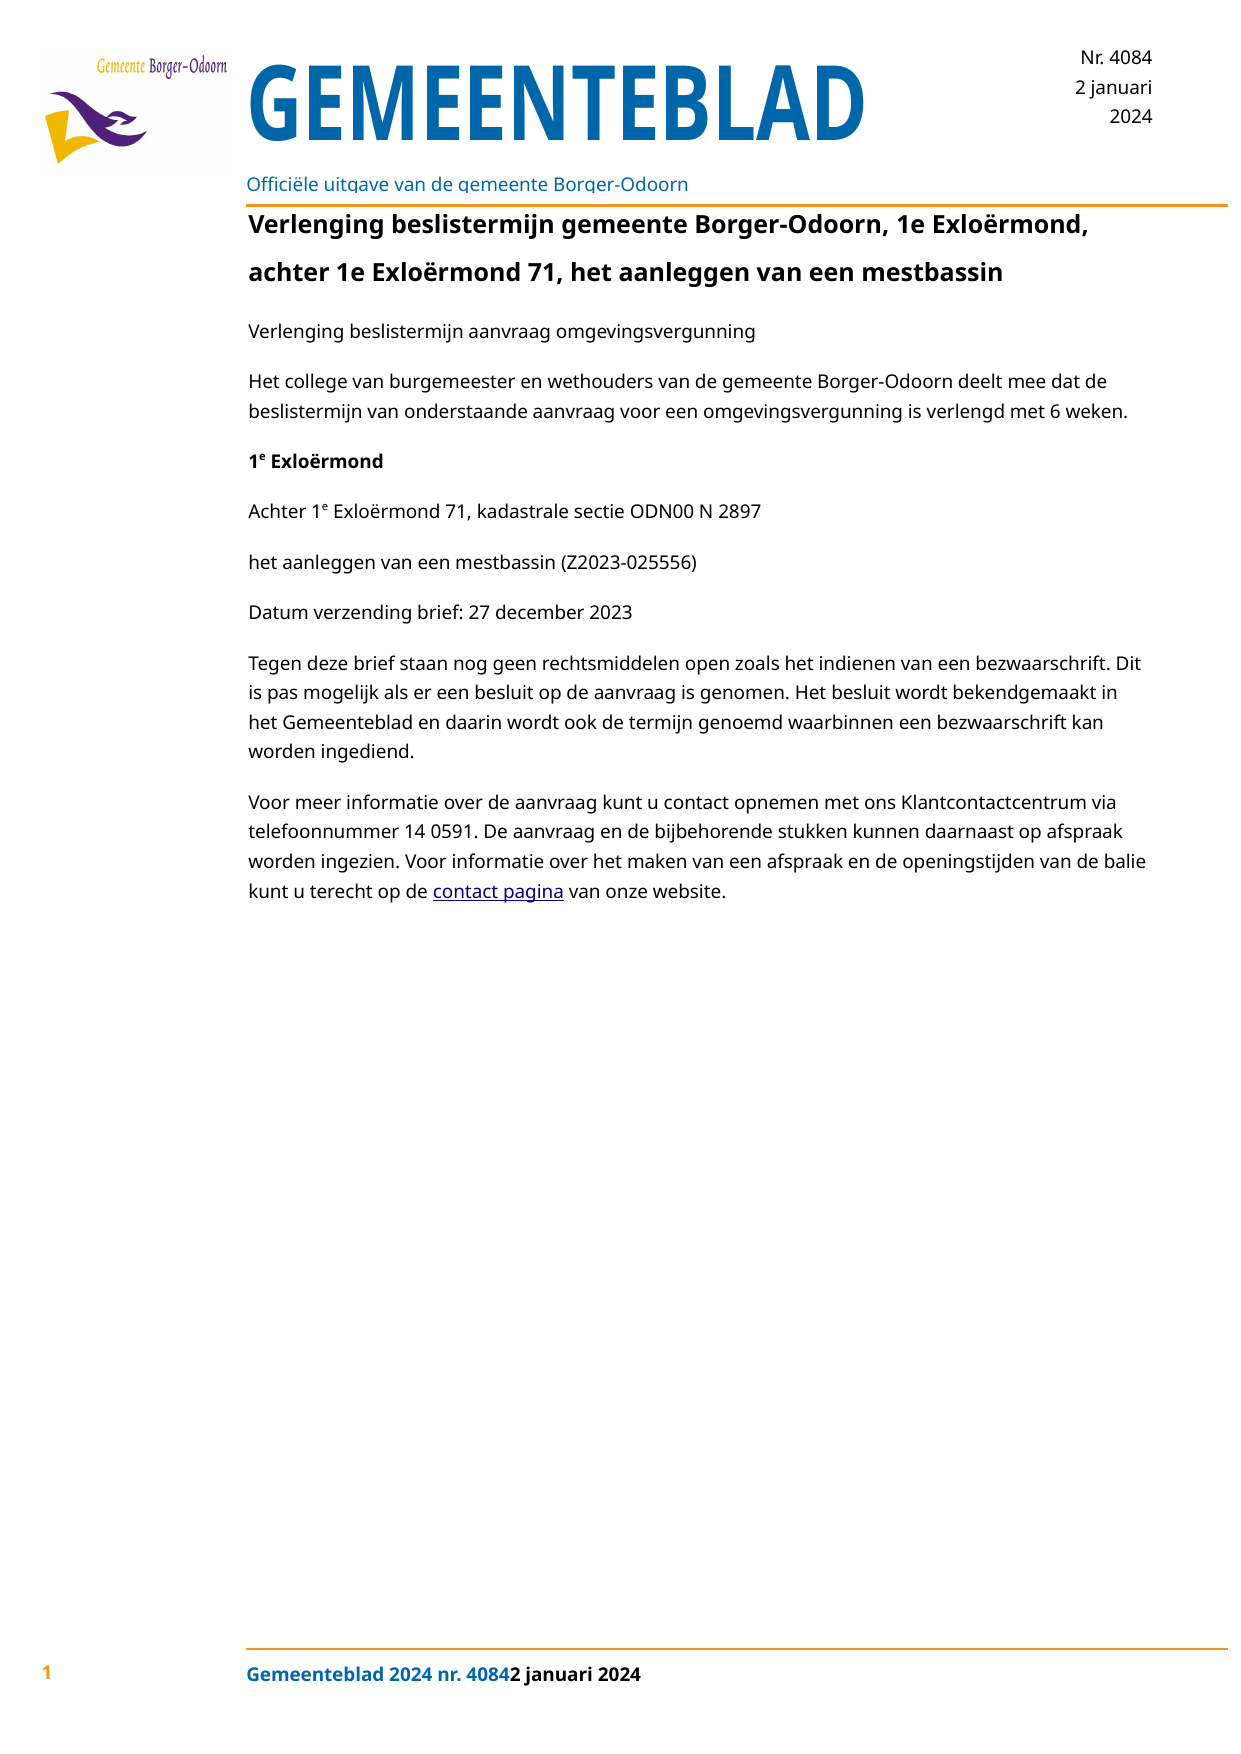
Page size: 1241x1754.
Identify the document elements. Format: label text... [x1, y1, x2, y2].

text Het college van burgemeester en wethouders van de gemeente Borger-Odoorn deelt mee dat de beslistermijn van onderstaande aanvraag voor een omgevingsvergunning is verlengd met 6 weken. [248, 368, 1152, 424]
text 1e Exloërmond [248, 448, 1152, 474]
text Verlenging beslistermijn gemeente Borger-Odoorn, 1e Exloërmond, achter 1e Exloërmond 71, het aanleggen van een mestbassin [248, 207, 1152, 288]
text Achter 1e Exloërmond 71, kadastrale sectie ODN00 N 2897 [248, 499, 1152, 524]
text Datum verzending brief: 27 december 2023 [248, 599, 1152, 625]
text het aanleggen van een mestbassin (Z2023-025556) [248, 549, 1152, 575]
text Tegen deze brief staan nog geen rechtsmiddelen open zoals het indienen van een bezwaarschrift. Dit is pas mogelijk als er een besluit op de aanvraag is genomen. Het besluit wordt bekendgemaakt in het Gemeenteblad en daarin wordt ook de termijn genoemd waarbinnen een bezwaarschrift kan worden ingediend. [248, 650, 1152, 764]
picture [41, 47, 231, 172]
text Verlenging beslistermijn aanvraag omgevingsvergunning [248, 318, 1152, 344]
text Voor meer informatie over de aanvraag kunt u contact opnemen met ons Klantcontactcentrum via telefoonnummer 14 0591. De aanvraag en de bijbehorende stukken kunnen daarnaast op afspraak worden ingezien. Voor informatie over het maken van een afspraak en de openingstijden van de balie kunt u terecht op de contact pagina van onze website. [248, 789, 1152, 904]
